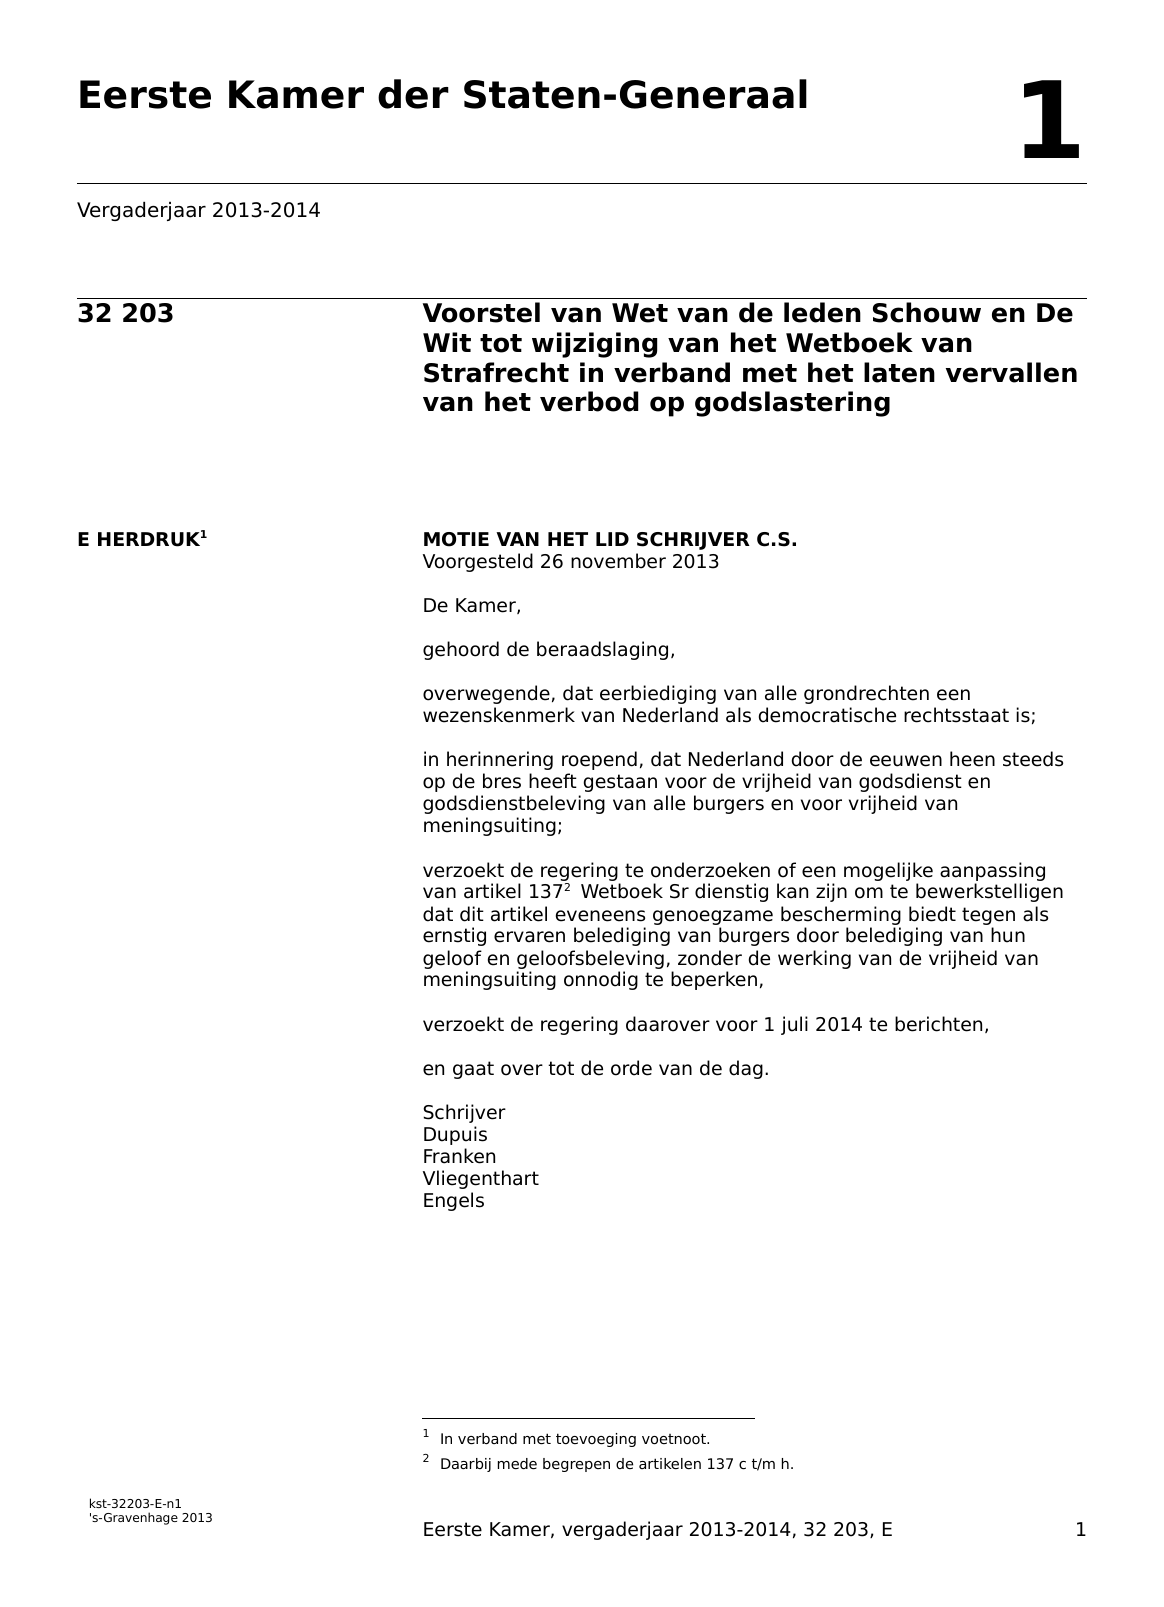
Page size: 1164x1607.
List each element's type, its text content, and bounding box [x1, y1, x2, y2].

text 's-Gravenhage 2013 [88, 1511, 323, 1525]
text verzoekt de regering te onderzoeken of een mogelijke aanpassing van artikel 137 Wetboek Sr dienstig kan zijn om te bewerkstelligen dat dit artikel eveneens genoegzame bescherming biedt tegen als ernstig ervaren belediging van burgers door belediging van hun geloof en geloofsbeleving, zonder de werking van de vrijheid van meningsuiting onnodig te beperken, [422, 859, 1087, 991]
text en gaat over tot de orde van de dag. [422, 1058, 1087, 1080]
text in herinnering roepend, dat Nederland door de eeuwen heen steeds op de bres heeft gestaan voor de vrijheid van godsdienst en godsdienstbeleving van alle burgers en voor vrijheid van meningsuiting; [422, 749, 1087, 837]
text Dupuis [422, 1124, 1087, 1146]
subtitle 32 203 Voorstel van Wet van de leden Schouw en De Wit tot wijziging van het Wetboek van Strafrecht in verband met het laten vervallen van het verbod op godslastering [77, 299, 1087, 418]
text kst-32203-E-n1 [88, 1497, 323, 1511]
text Voorgesteld 26 november 2013 [422, 551, 1087, 573]
text verzoekt de regering daarover voor 1 juli 2014 te berichten, [422, 1013, 1087, 1036]
subtitle E HERDRUK MOTIE VAN HET LID SCHRIJVER C.S. [77, 529, 1087, 551]
text overwegende, dat eerbiediging van alle grondrechten een wezenskenmerk van Nederland als democratische rechtsstaat is; [422, 683, 1087, 727]
text De Kamer, [422, 595, 1087, 617]
table_header 1 [886, 59, 1087, 183]
text In verband met toevoeging voetnoot. [422, 1427, 1087, 1449]
text Vliegenthart [422, 1168, 1087, 1190]
text Schrijver [422, 1102, 1087, 1124]
text Daarbij mede begrepen de artikelen 137 c t/m h. [422, 1452, 1087, 1474]
table_cell Vergaderjaar 2013-2014 [77, 184, 1087, 298]
text Engels [422, 1190, 1087, 1212]
text Franken [422, 1146, 1087, 1168]
text gehoord de beraadslaging, [422, 639, 1087, 661]
table_header Eerste Kamer der Staten-Generaal [77, 59, 886, 183]
